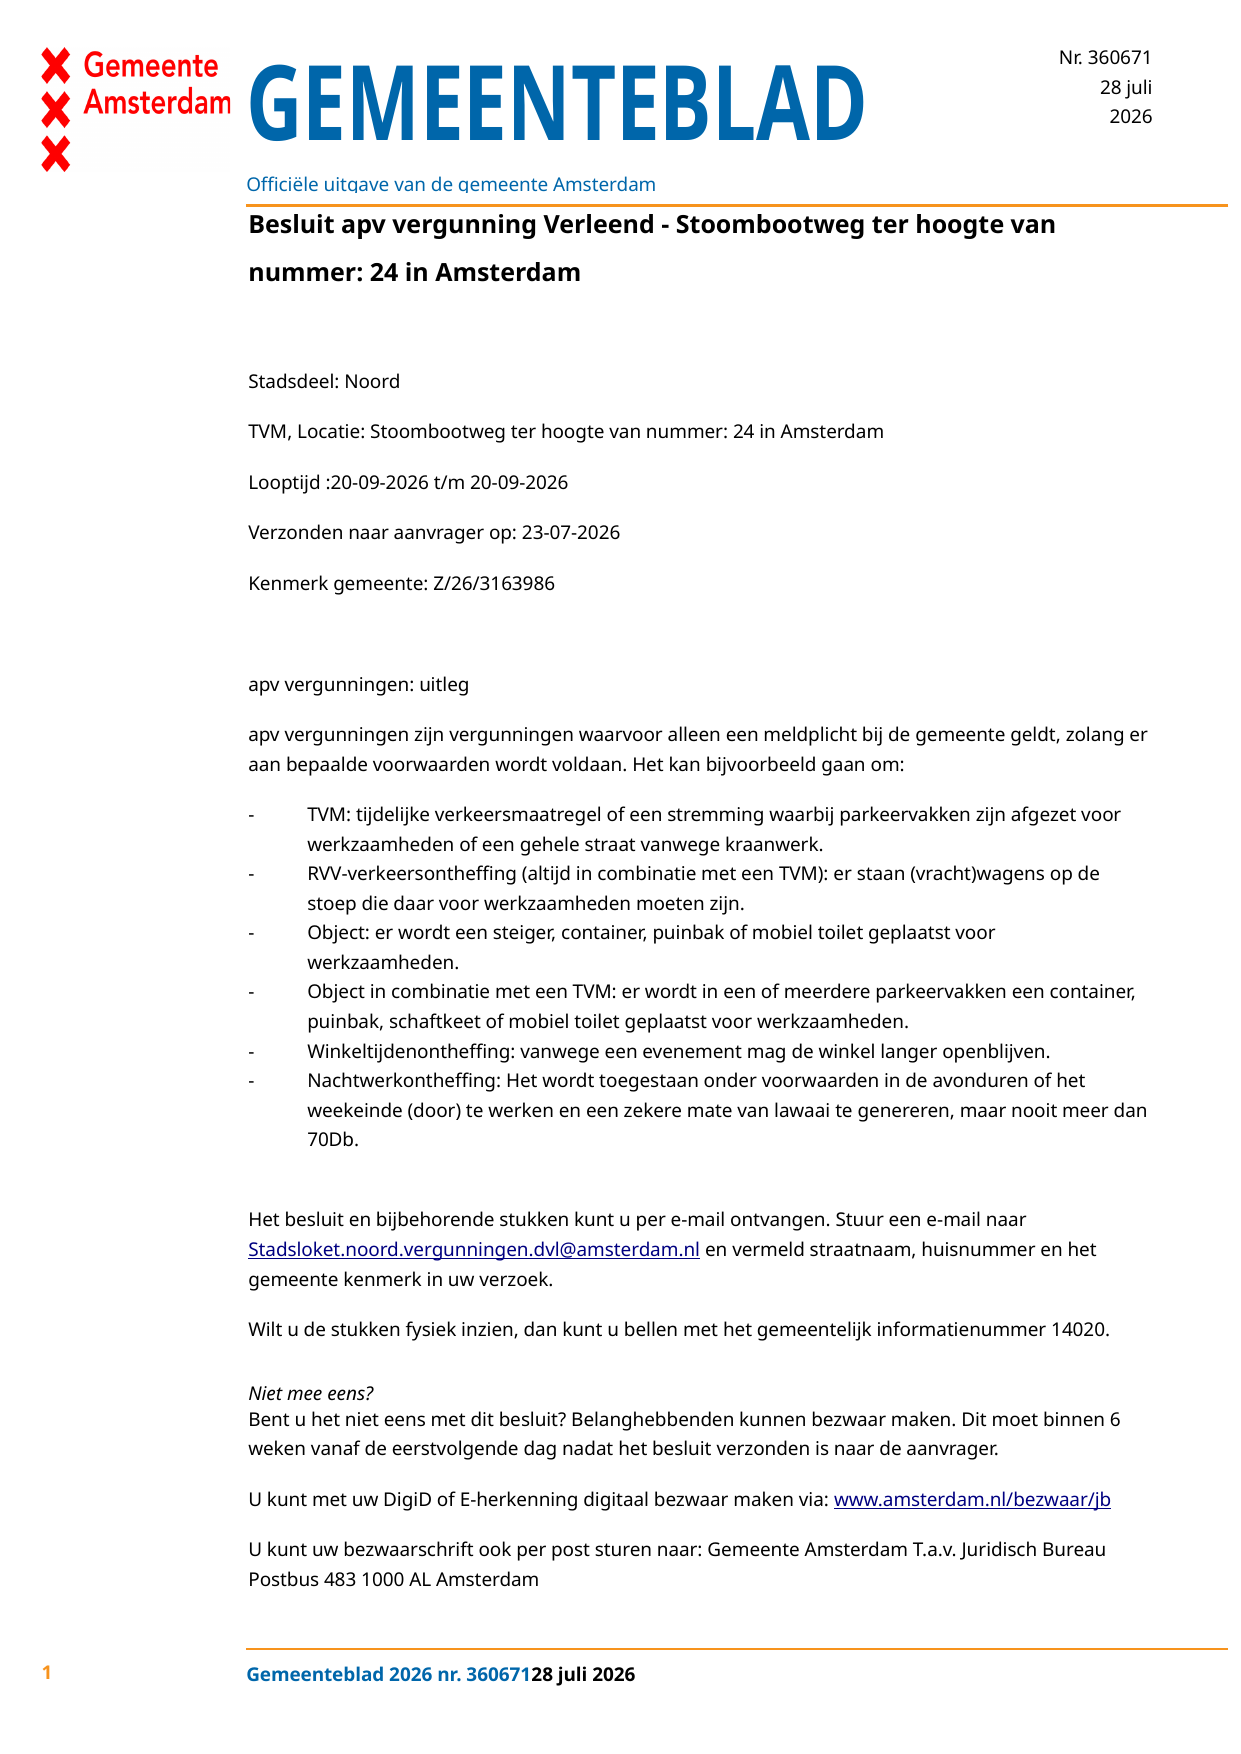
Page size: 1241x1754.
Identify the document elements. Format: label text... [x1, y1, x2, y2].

text Stadsdeel: Noord [248, 368, 1152, 394]
text apv vergunningen: uitleg [248, 671, 1152, 697]
list Object in combinatie met een TVM: er wordt in een of meerdere parkeervakken een container, puinbak, schaftkeet of mobiel toilet geplaatst voor werkzaamheden. [248, 979, 1152, 1034]
list Nachtwerkontheffing: Het wordt toegestaan onder voorwaarden in de avonduren of het weekeinde (door) te werken en een zekere mate van lawaai te genereren, maar nooit meer dan 70Db. [248, 1067, 1152, 1152]
list TVM: tijdelijke verkeersmaatregel of een stremming waarbij parkeervakken zijn afgezet voor werkzaamheden of een gehele straat vanwege kraanwerk. [248, 801, 1152, 857]
text Niet mee eens? [248, 1380, 1152, 1406]
picture [41, 47, 231, 172]
text Kenmerk gemeente: Z/26/3163986 [248, 570, 1152, 596]
text U kunt met uw DigiD of E-herkenning digitaal bezwaar maken via: www.amsterdam.nl/bezwaar/jb [248, 1486, 1152, 1512]
list RVV-verkeersontheffing (altijd in combinatie met een TVM): er staan (vracht)wagens op de stoep die daar voor werkzaamheden moeten zijn. [248, 860, 1152, 916]
text TVM, Locatie: Stoombootweg ter hoogte van nummer: 24 in Amsterdam [248, 419, 1152, 444]
text Besluit apv vergunning Verleend - Stoombootweg ter hoogte van nummer: 24 in Amsterdam [248, 207, 1152, 288]
text Bent u het niet eens met dit besluit? Belanghebbenden kunnen bezwaar maken. Dit moet binnen 6 weken vanaf de eerstvolgende dag nadat het besluit verzonden is naar de aanvrager. [248, 1406, 1152, 1461]
list Object: er wordt een steiger, container, puinbak of mobiel toilet geplaatst voor werkzaamheden. [248, 919, 1152, 975]
text Verzonden naar aanvrager op: 23-07-2026 [248, 519, 1152, 545]
text Wilt u de stukken fysiek inzien, dan kunt u bellen met het gemeentelijk informatienummer 14020. [248, 1316, 1152, 1342]
text Het besluit en bijbehorende stukken kunt u per e-mail ontvangen. Stuur een e-mail naar Stadsloket.noord.vergunningen.dvl@amsterdam.nl en vermeld straatnaam, huisnummer en het gemeente kenmerk in uw verzoek. [248, 1207, 1152, 1292]
text Looptijd :20-09-2026 t/m 20-09-2026 [248, 469, 1152, 495]
text U kunt uw bezwaarschrift ook per post sturen naar: Gemeente Amsterdam T.a.v. Juridisch Bureau Postbus 483 1000 AL Amsterdam [248, 1536, 1152, 1592]
list Winkeltijdenontheffing: vanwege een evenement mag de winkel langer openblijven. [248, 1038, 1152, 1064]
text apv vergunningen zijn vergunningen waarvoor alleen een meldplicht bij de gemeente geldt, zolang er aan bepaalde voorwaarden wordt voldaan. Het kan bijvoorbeeld gaan om: [248, 721, 1152, 777]
